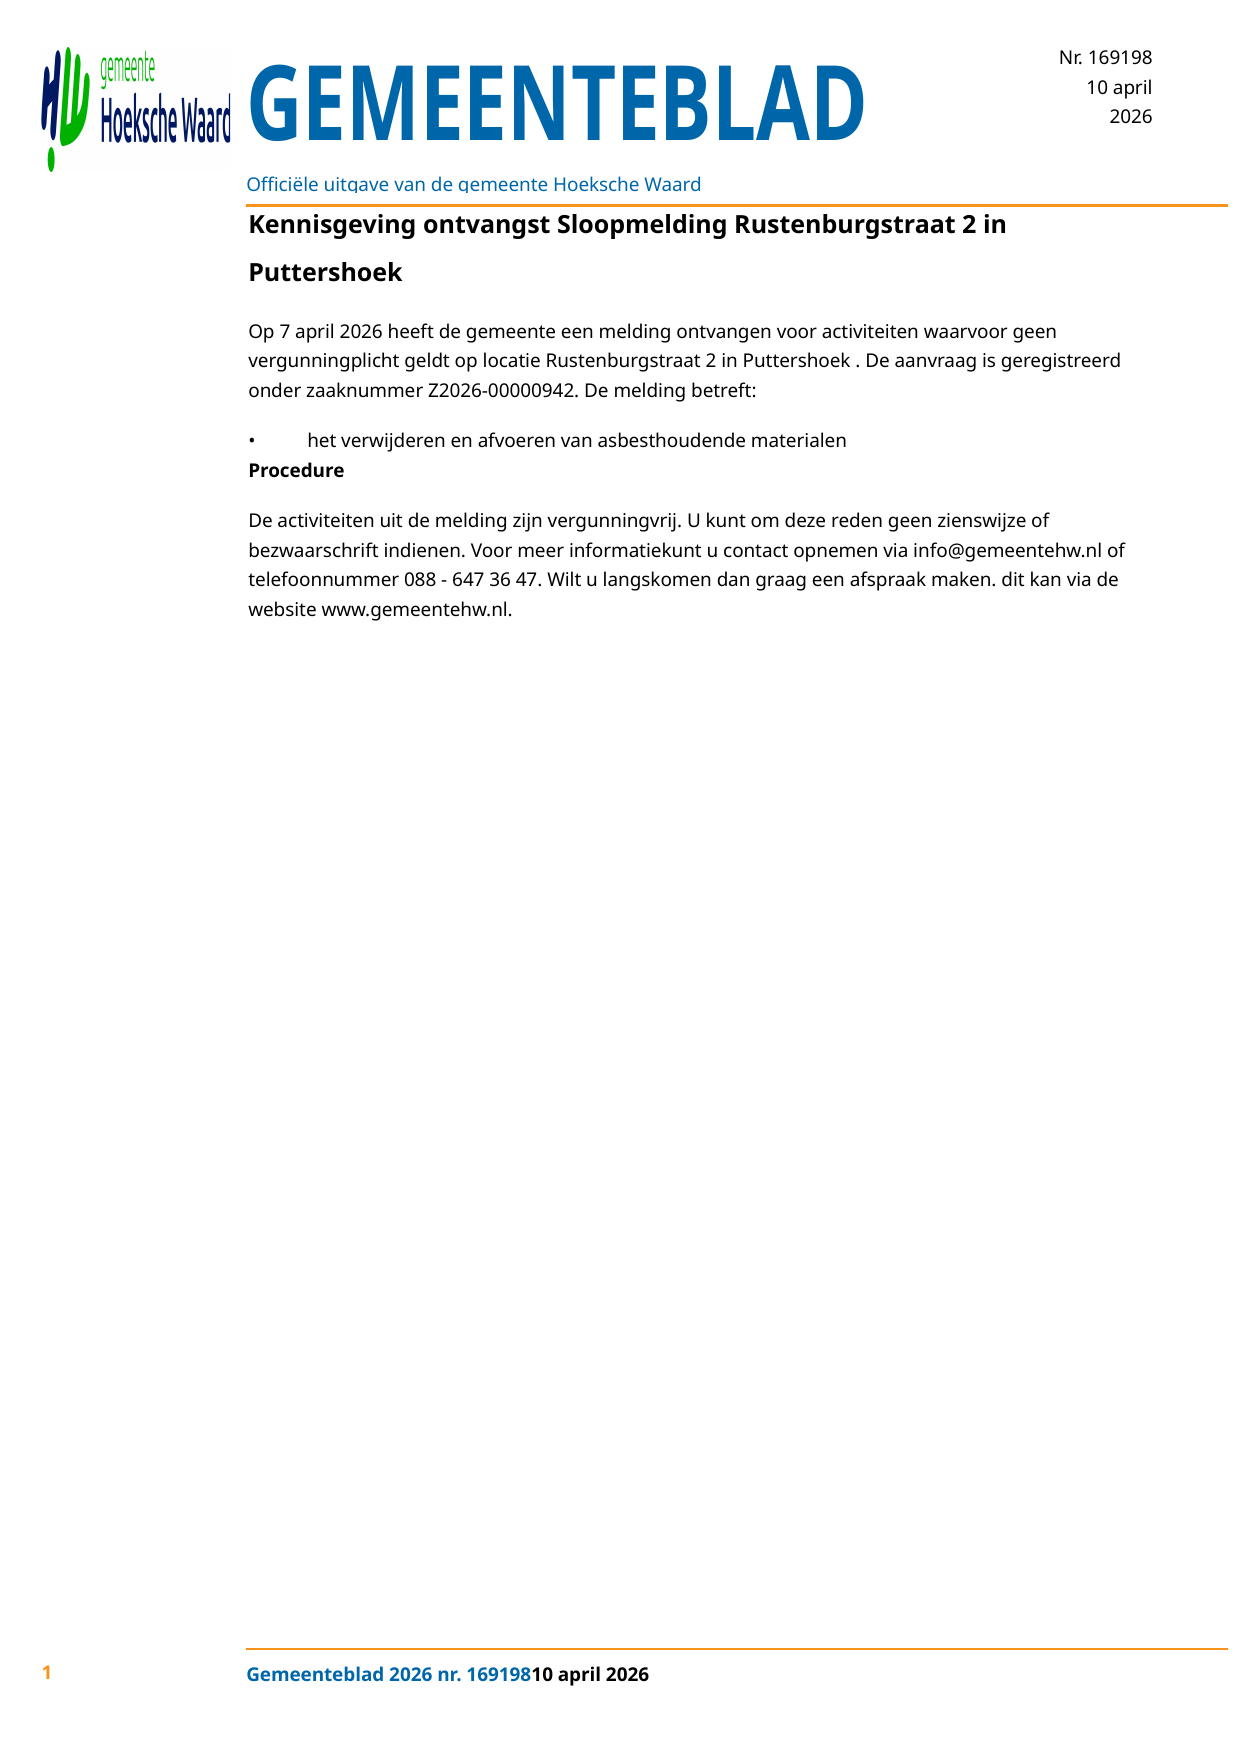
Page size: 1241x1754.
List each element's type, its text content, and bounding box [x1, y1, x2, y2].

picture [41, 47, 231, 172]
text Kennisgeving ontvangst Sloopmelding Rustenburgstraat 2 in Puttershoek [248, 207, 1152, 288]
text Op 7 april 2026 heeft de gemeente een melding ontvangen voor activiteiten waarvoor geen vergunningplicht geldt op locatie Rustenburgstraat 2 in Puttershoek . De aanvraag is geregistreerd onder zaaknummer Z2026-00000942. De melding betreft: [248, 318, 1152, 403]
text De activiteiten uit de melding zijn vergunningvrij. U kunt om deze reden geen zienswijze of bezwaarschrift indienen. Voor meer informatiekunt u contact opnemen via info@gemeentehw.nl of telefoonnummer 088 - 647 36 47. Wilt u langskomen dan graag een afspraak maken. dit kan via de website www.gemeentehw.nl. [248, 507, 1152, 622]
list het verwijderen en afvoeren van asbesthoudende materialen [248, 427, 1152, 453]
text Procedure [248, 457, 1152, 483]
